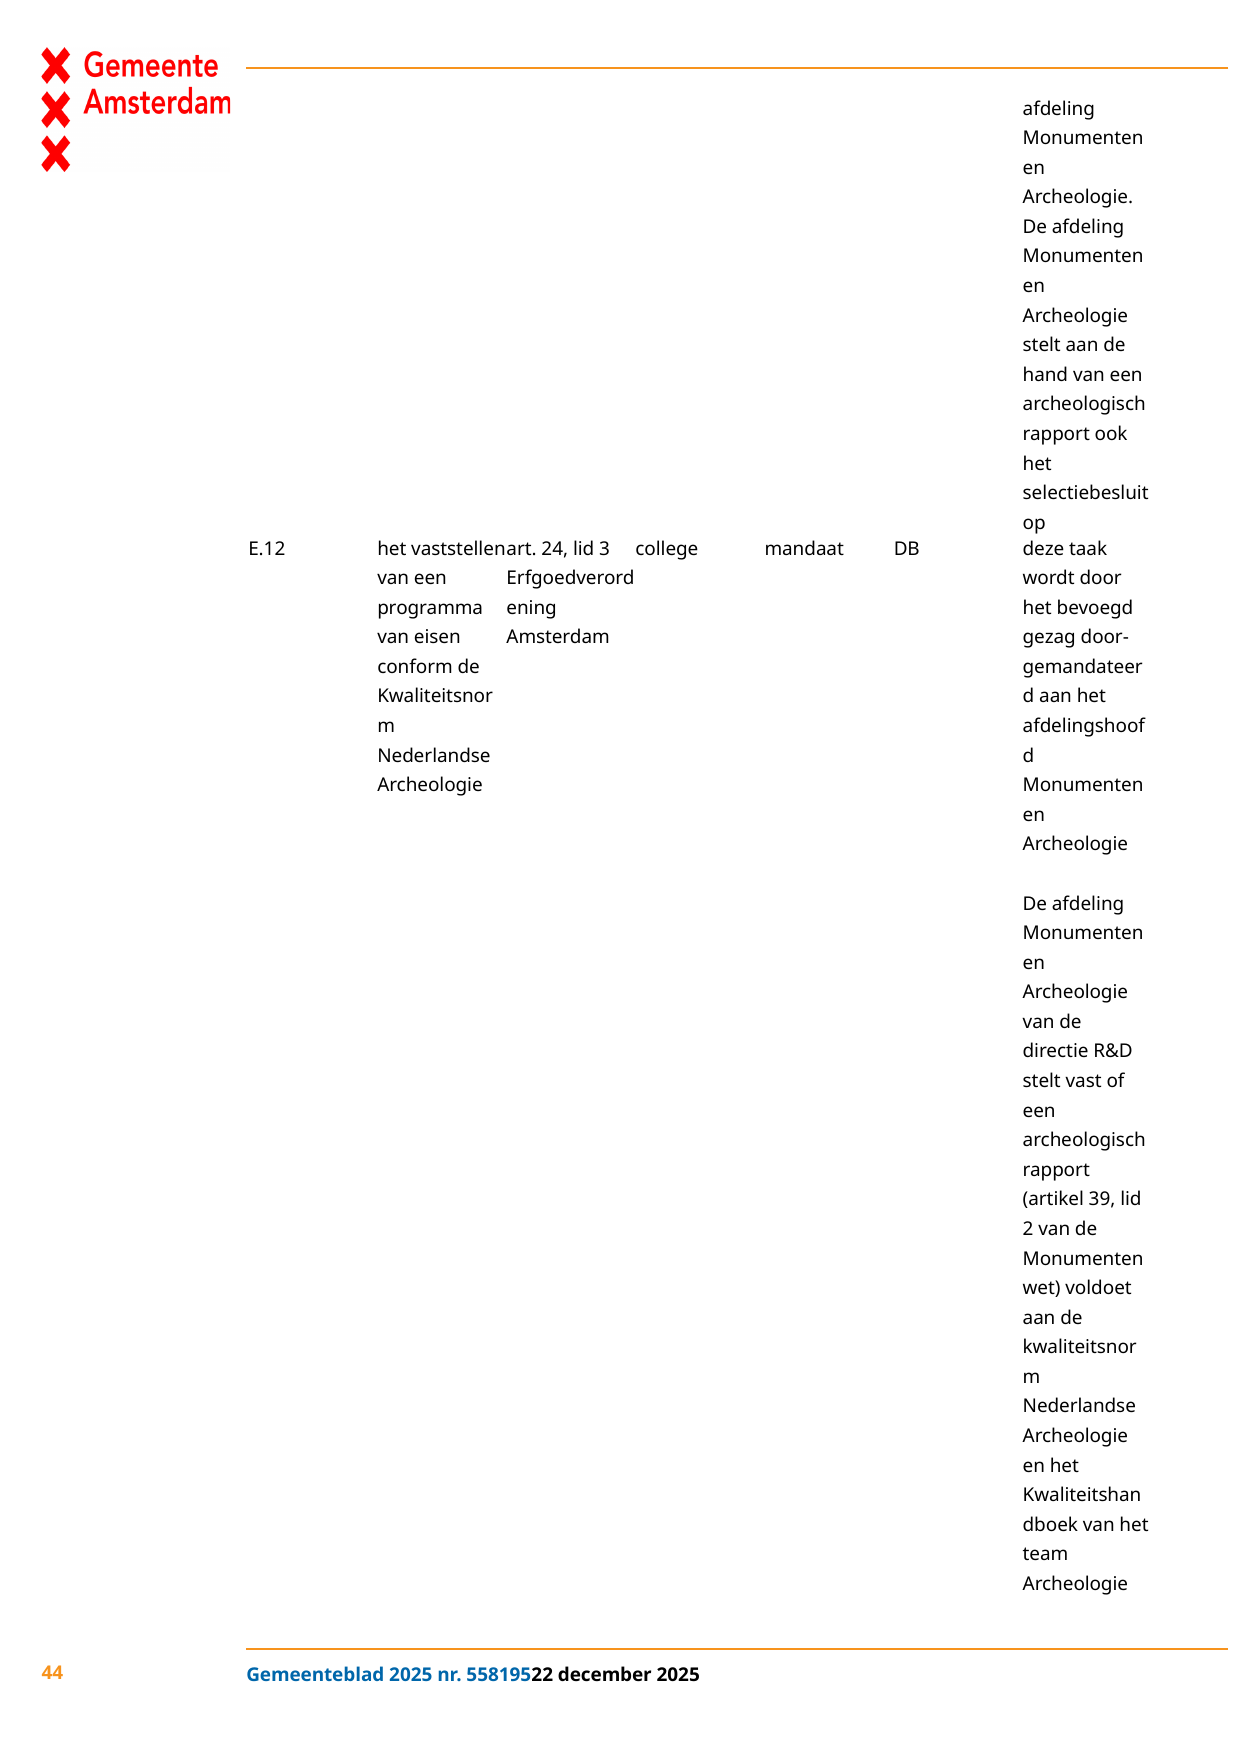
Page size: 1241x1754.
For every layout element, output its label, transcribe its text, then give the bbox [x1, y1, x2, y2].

table_cell [894, 95, 1022, 535]
table_cell deze taak wordt door het bevoegd gezag door- gemandateerd aan het afdelingshoofd Monumenten en Archeologie De afdeling Monumenten en Archeologie van de directie R&D stelt vast of een archeologisch rapport (artikel 39, lid 2 van de Monumentenwet) voldoet aan de kwaliteitsnorm Nederlandse Archeologie en het Kwaliteitshandboek van het team Archeologie [1023, 535, 1152, 1596]
table_cell art. 24, lid 3 Erfgoedverordening Amsterdam [506, 535, 635, 1596]
table_cell DB [894, 535, 1022, 1596]
table_cell [764, 95, 893, 535]
table_cell E.12 [248, 535, 377, 1596]
table_cell [635, 95, 764, 535]
picture [41, 47, 231, 172]
table_cell mandaat [764, 535, 893, 1596]
table_cell college [635, 535, 764, 1596]
table_cell afdeling Monumenten en Archeologie. De afdeling Monumenten en Archeologie stelt aan de hand van een archeologisch rapport ook het selectiebesluit op [1023, 95, 1152, 535]
table_cell [377, 95, 506, 535]
table_cell het vaststellen van een programma van eisen conform de Kwaliteitsnorm Nederlandse Archeologie [377, 535, 506, 1596]
table_cell [506, 95, 635, 535]
table_cell [248, 95, 377, 535]
